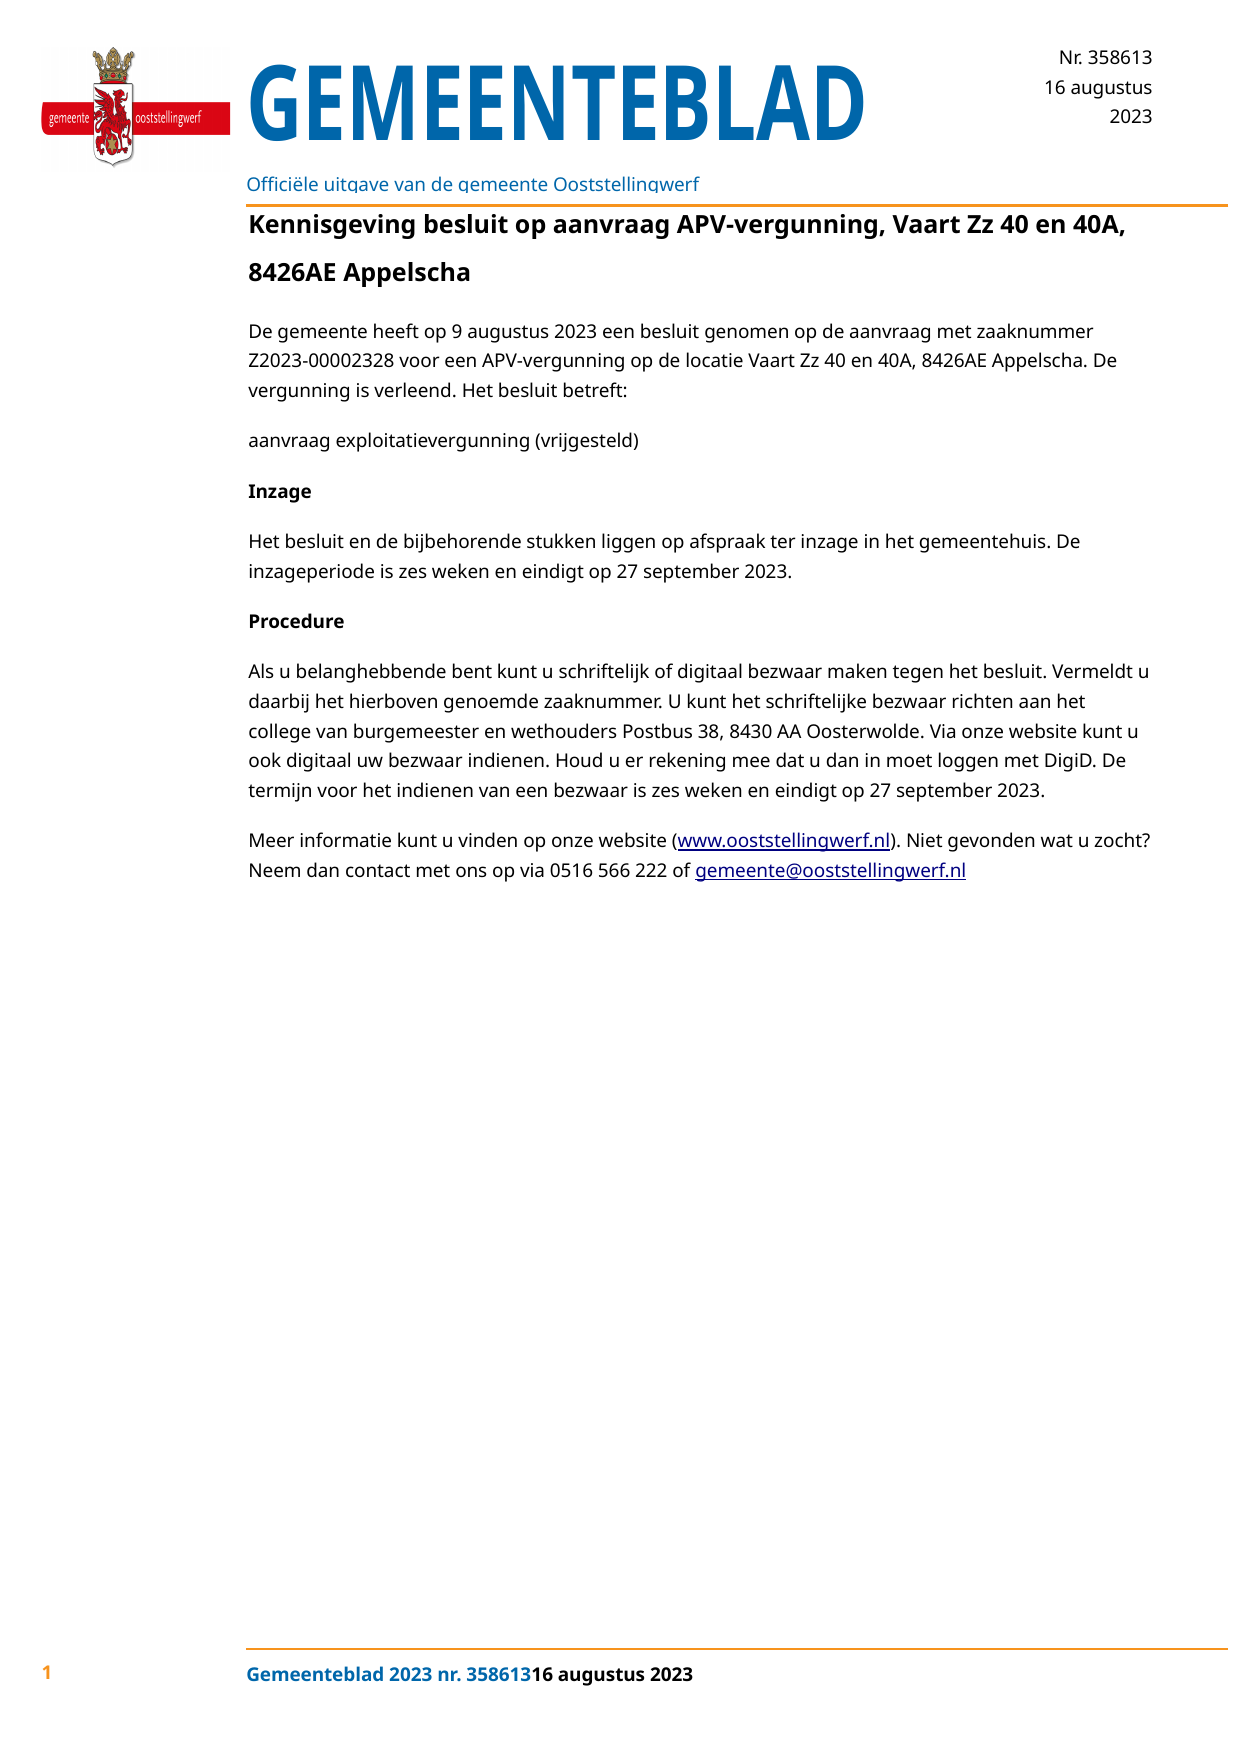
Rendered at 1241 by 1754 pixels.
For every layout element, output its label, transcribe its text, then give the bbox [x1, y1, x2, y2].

text Procedure [248, 608, 1152, 634]
text De gemeente heeft op 9 augustus 2023 een besluit genomen op de aanvraag met zaaknummer Z2023-00002328 voor een APV-vergunning op de locatie Vaart Zz 40 en 40A, 8426AE Appelscha. De vergunning is verleend. Het besluit betreft: [248, 318, 1152, 403]
picture [41, 47, 231, 172]
text Als u belanghebbende bent kunt u schriftelijk of digitaal bezwaar maken tegen het besluit. Vermeldt u daarbij het hierboven genoemde zaaknummer. U kunt het schriftelijke bezwaar richten aan het college van burgemeester en wethouders Postbus 38, 8430 AA Oosterwolde. Via onze website kunt u ook digitaal uw bezwaar indienen. Houd u er rekening mee dat u dan in moet loggen met DigiD. De termijn voor het indienen van een bezwaar is zes weken en eindigt op 27 september 2023. [248, 659, 1152, 803]
text aanvraag exploitatievergunning (vrijgesteld) [248, 427, 1152, 453]
text Kennisgeving besluit op aanvraag APV-vergunning, Vaart Zz 40 en 40A, 8426AE Appelscha [248, 207, 1152, 288]
text Meer informatie kunt u vinden op onze website (www.ooststellingwerf.nl). Niet gevonden wat u zocht? Neem dan contact met ons op via 0516 566 222 of gemeente@ooststellingwerf.nl [248, 827, 1152, 883]
text Het besluit en de bijbehorende stukken liggen op afspraak ter inzage in het gemeentehuis. De inzageperiode is zes weken en eindigt op 27 september 2023. [248, 528, 1152, 584]
text Inzage [248, 478, 1152, 504]
